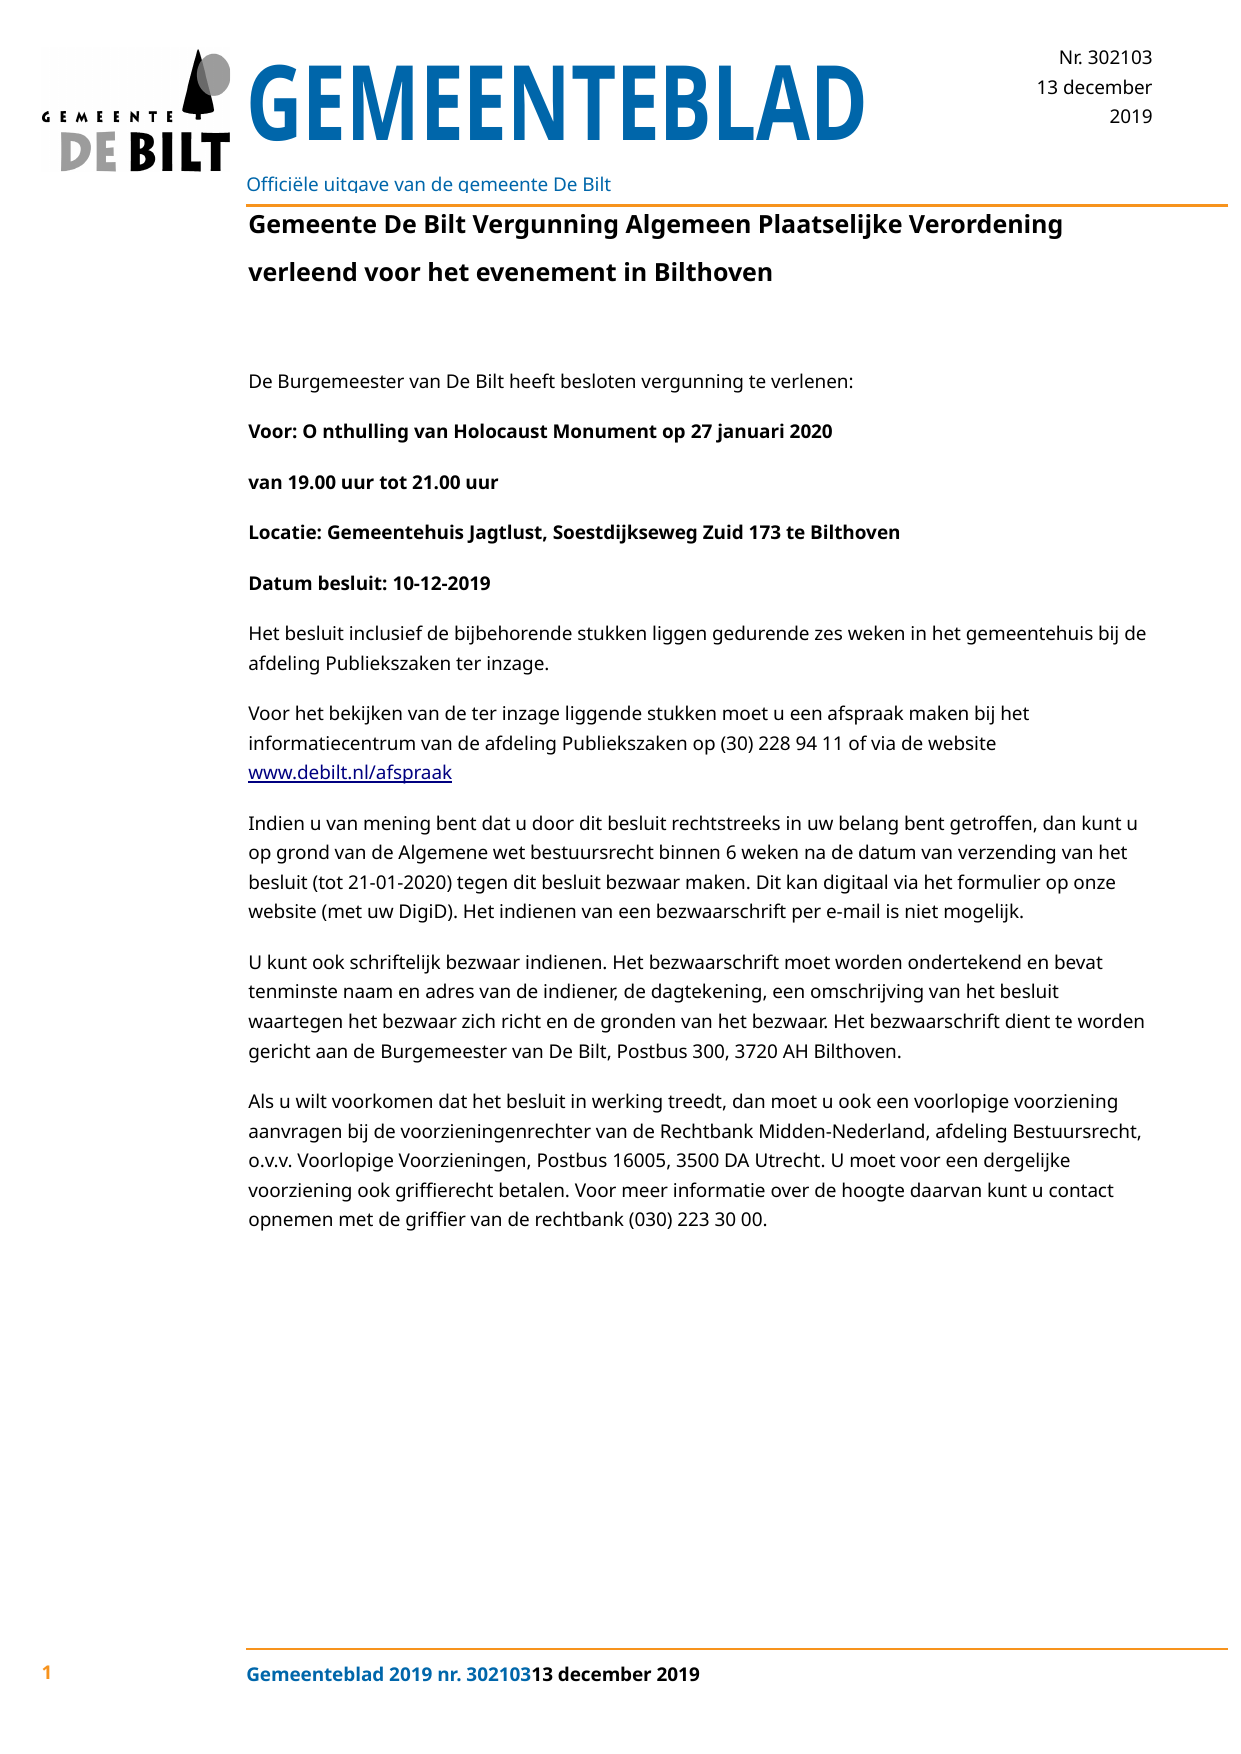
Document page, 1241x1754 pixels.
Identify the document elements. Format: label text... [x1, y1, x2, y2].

text Gemeente De Bilt Vergunning Algemeen Plaatselijke Verordening verleend voor het evenement in Bilthoven [248, 207, 1152, 288]
text Locatie: Gemeentehuis Jagtlust, Soestdijkseweg Zuid 173 te Bilthoven [248, 519, 1152, 545]
text Datum besluit: 10-12-2019 [248, 570, 1152, 596]
text Indien u van mening bent dat u door dit besluit rechtstreeks in uw belang bent getroffen, dan kunt u op grond van de Algemene wet bestuursrecht binnen 6 weken na de datum van verzending van het besluit (tot 21-01-2020) tegen dit besluit bezwaar maken. Dit kan digitaal via het formulier op onze website (met uw DigiD). Het indienen van een bezwaarschrift per e-mail is niet mogelijk. [248, 810, 1152, 924]
text U kunt ook schriftelijk bezwaar indienen. Het bezwaarschrift moet worden ondertekend en bevat tenminste naam en adres van de indiener, de dagtekening, een omschrijving van het besluit waartegen het bezwaar zich richt en de gronden van het bezwaar. Het bezwaarschrift dient te worden gericht aan de Burgemeester van De Bilt, Postbus 300, 3720 AH Bilthoven. [248, 949, 1152, 1064]
text Voor: O nthulling van Holocaust Monument op 27 januari 2020 [248, 419, 1152, 444]
text De Burgemeester van De Bilt heeft besloten vergunning te verlenen: [248, 368, 1152, 394]
text Het besluit inclusief de bijbehorende stukken liggen gedurende zes weken in het gemeentehuis bij de afdeling Publiekszaken ter inzage. [248, 620, 1152, 676]
text Als u wilt voorkomen dat het besluit in werking treedt, dan moet u ook een voorlopige voorziening aanvragen bij de voorzieningenrechter van de Rechtbank Midden-Nederland, afdeling Bestuursrecht, o.v.v. Voorlopige Voorzieningen, Postbus 16005, 3500 DA Utrecht. U moet voor een dergelijke voorziening ook griffierecht betalen. Voor meer informatie over de hoogte daarvan kunt u contact opnemen met de griffier van de rechtbank (030) 223 30 00. [248, 1088, 1152, 1232]
picture [41, 47, 231, 172]
text Voor het bekijken van de ter inzage liggende stukken moet u een afspraak maken bij het informatiecentrum van de afdeling Publiekszaken op (30) 228 94 11 of via de website www.debilt.nl/afspraak [248, 700, 1152, 785]
text van 19.00 uur tot 21.00 uur [248, 469, 1152, 495]
